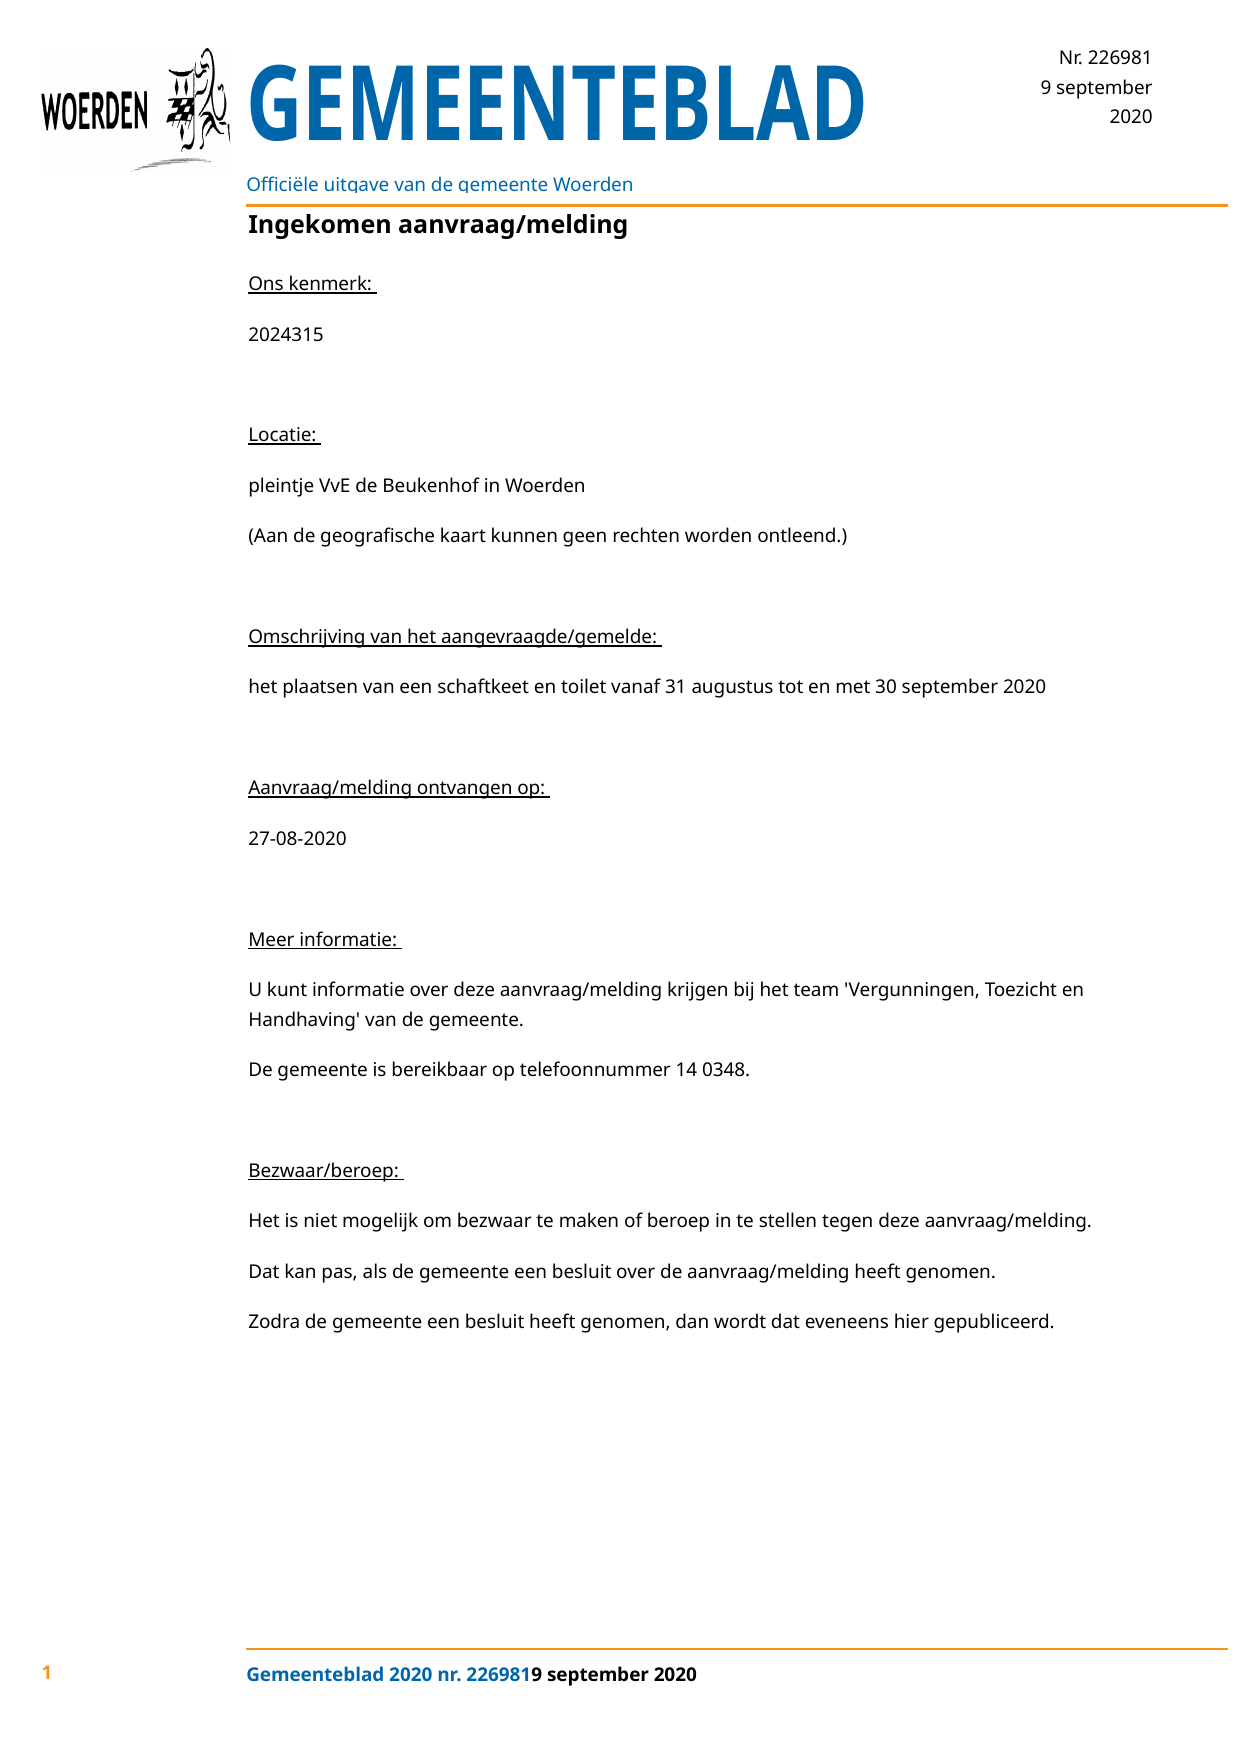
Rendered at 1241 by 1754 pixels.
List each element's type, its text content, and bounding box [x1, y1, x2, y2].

text U kunt informatie over deze aanvraag/melding krijgen bij het team 'Vergunningen, Toezicht en Handhaving' van de gemeente. [248, 976, 1152, 1031]
text (Aan de geografische kaart kunnen geen rechten worden ontleend.) [248, 522, 1152, 548]
text Aanvraag/melding ontvangen op: [248, 774, 1152, 800]
text Ons kenmerk: [248, 270, 1152, 296]
text Omschrijving van het aangevraagde/gemelde: [248, 623, 1152, 649]
text 2024315 [248, 321, 1152, 346]
text Zodra de gemeente een besluit heeft genomen, dan wordt dat eveneens hier gepubliceerd. [248, 1308, 1152, 1334]
text Ingekomen aanvraag/melding [248, 207, 1152, 241]
text 27-08-2020 [248, 825, 1152, 851]
text Dat kan pas, als de gemeente een besluit over de aanvraag/melding heeft genomen. [248, 1258, 1152, 1283]
text Meer informatie: [248, 926, 1152, 951]
text Bezwaar/beroep: [248, 1157, 1152, 1183]
text Het is niet mogelijk om bezwaar te maken of beroep in te stellen tegen deze aanvraag/melding. [248, 1207, 1152, 1233]
text het plaatsen van een schaftkeet en toilet vanaf 31 augustus tot en met 30 september 2020 [248, 674, 1152, 699]
text pleintje VvE de Beukenhof in Woerden [248, 472, 1152, 498]
picture [41, 47, 231, 172]
text De gemeente is bereikbaar op telefoonnummer 14 0348. [248, 1056, 1152, 1082]
text Locatie: [248, 422, 1152, 447]
